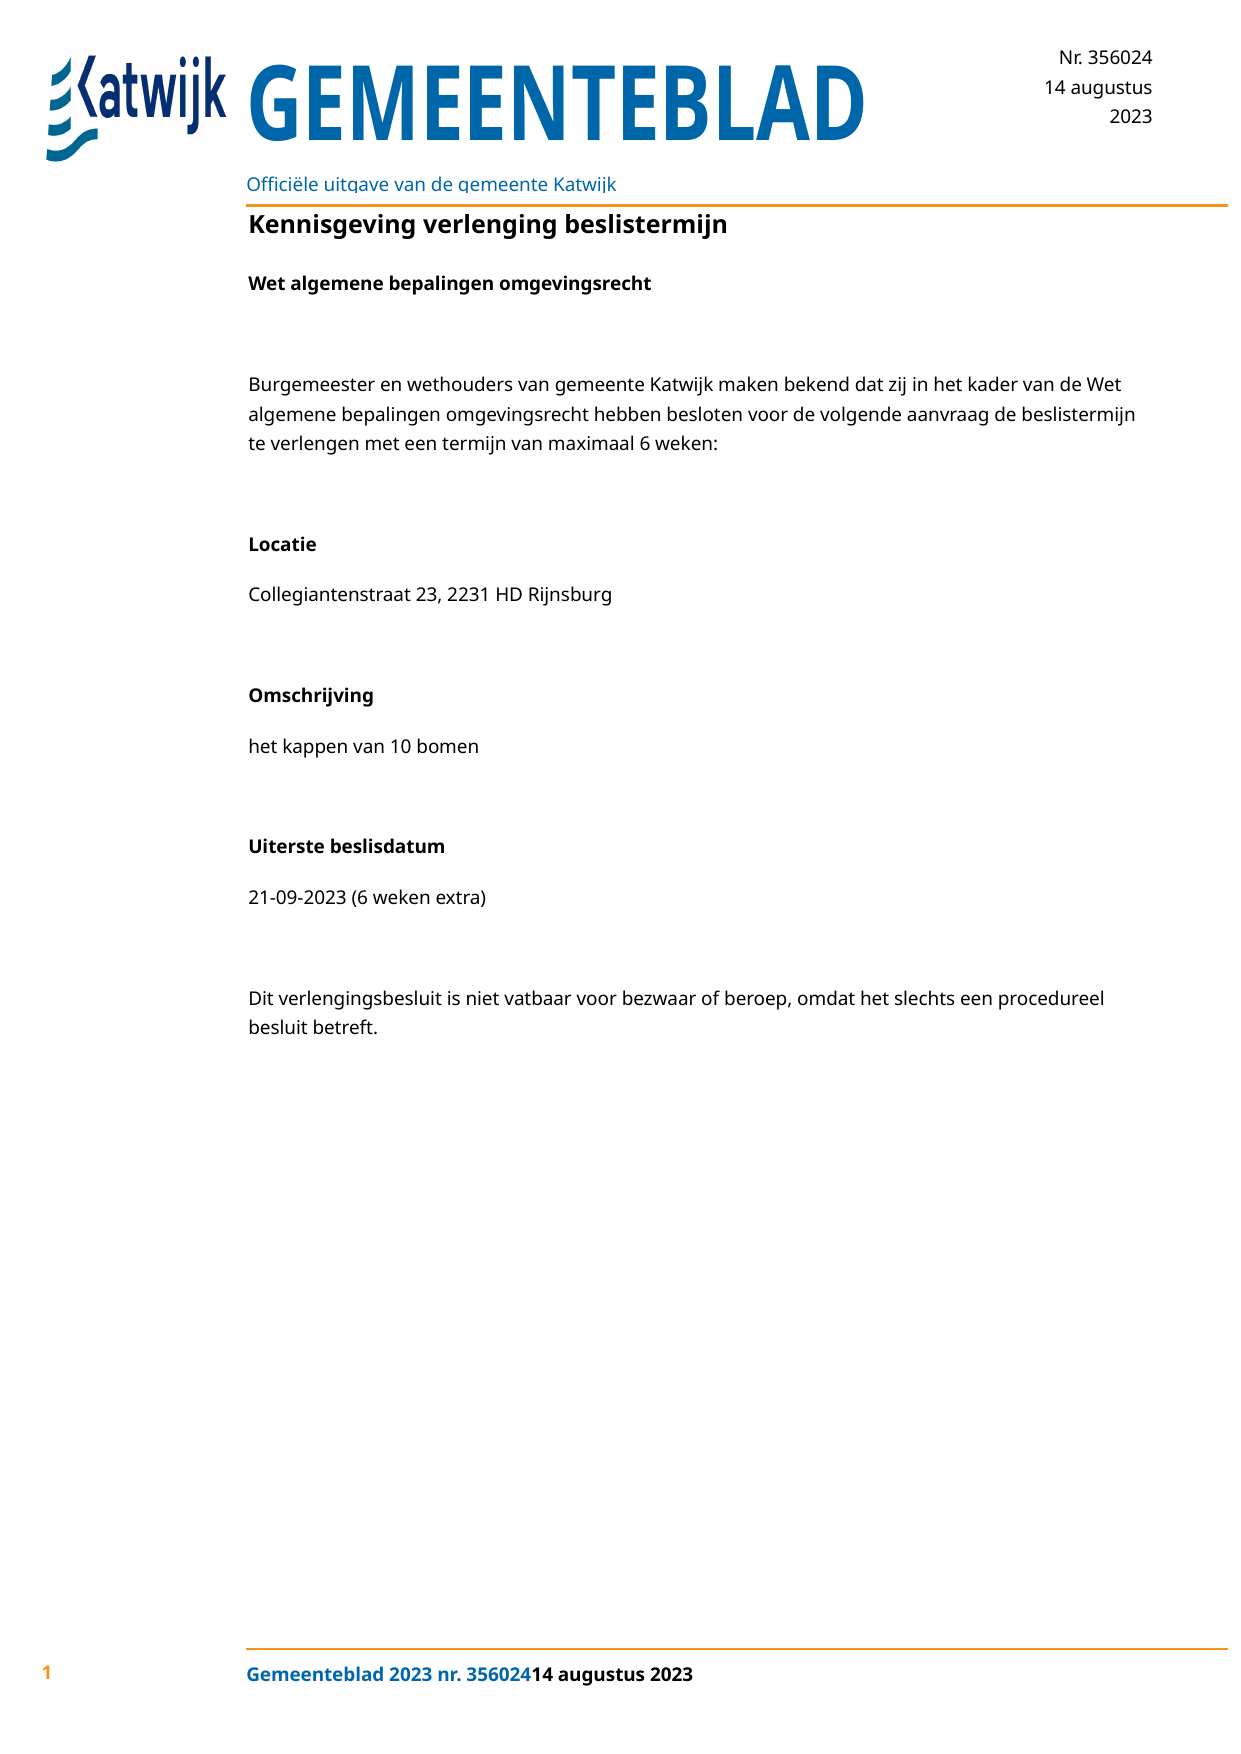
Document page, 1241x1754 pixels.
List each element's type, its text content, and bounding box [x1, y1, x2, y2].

text Locatie [248, 531, 1152, 557]
text Uiterste beslisdatum [248, 834, 1152, 859]
text Burgemeester en wethouders van gemeente Katwijk maken bekend dat zij in het kader van de Wet algemene bepalingen omgevingsrecht hebben besloten voor de volgende aanvraag de beslistermijn te verlengen met een termijn van maximaal 6 weken: [248, 371, 1152, 456]
text Dit verlengingsbesluit is niet vatbaar voor bezwaar of beroep, omdat het slechts een procedureel besluit betreft. [248, 985, 1152, 1040]
text Omschrijving [248, 682, 1152, 708]
picture [41, 47, 231, 172]
text Kennisgeving verlenging beslistermijn [248, 207, 1152, 241]
text 21-09-2023 (6 weken extra) [248, 884, 1152, 910]
text Wet algemene bepalingen omgevingsrecht [248, 270, 1152, 296]
text het kappen van 10 bomen [248, 733, 1152, 758]
text Collegiantenstraat 23, 2231 HD Rijnsburg [248, 582, 1152, 607]
